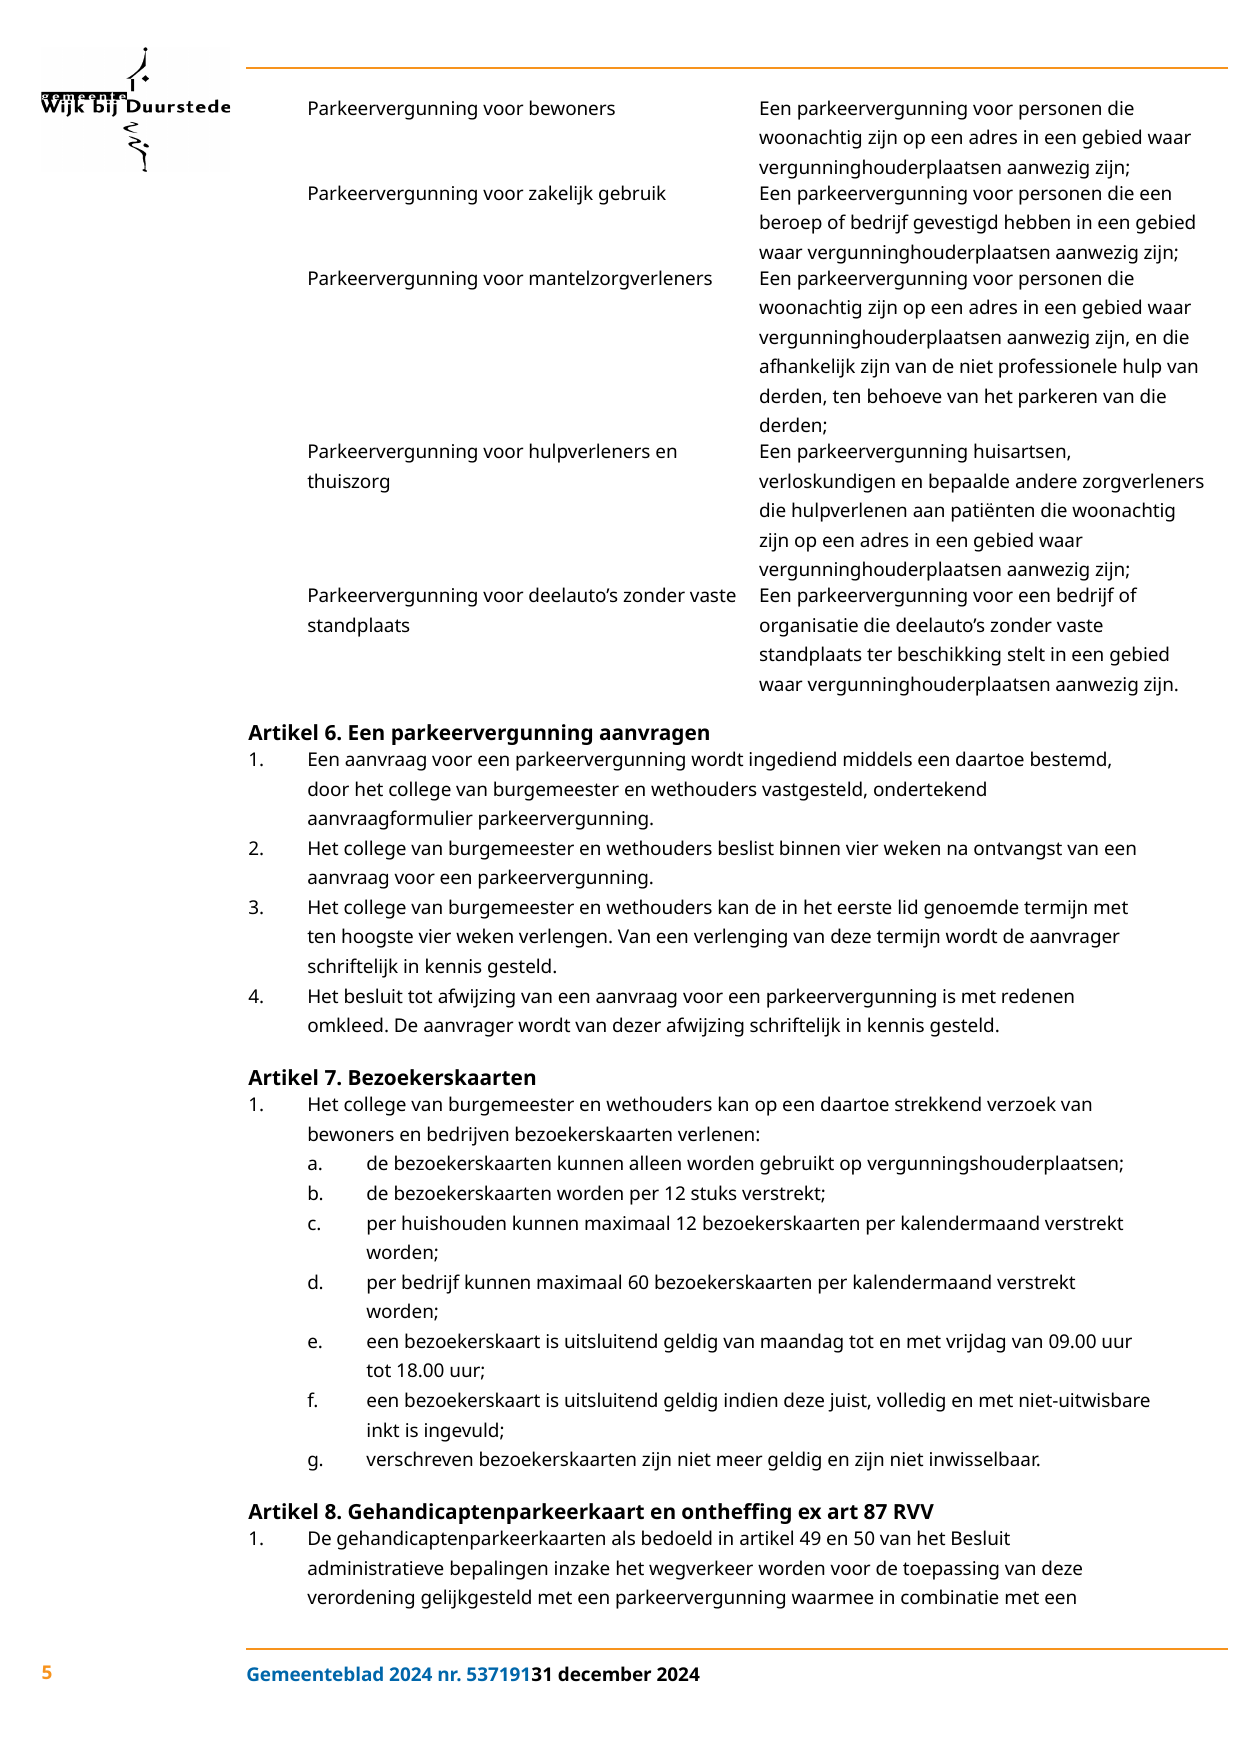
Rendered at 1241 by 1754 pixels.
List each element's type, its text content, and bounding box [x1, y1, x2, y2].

list de bezoekerskaarten worden per 12 stuks verstrekt; [307, 1180, 1152, 1206]
table_cell Een parkeervergunning voor personen die woonachtig zijn op een adres in een gebied waar vergunninghouderplaatsen aanwezig zijn, en die afhankelijk zijn van de niet professionele hulp van derden, ten behoeve van het parkeren van die derden; [759, 265, 1211, 438]
list per huishouden kunnen maximaal 12 bezoekerskaarten per kalendermaand verstrekt worden; [307, 1210, 1152, 1265]
table_cell Een parkeervergunning voor een bedrijf of organisatie die deelauto’s zonder vaste standplaats ter beschikking stelt in een gebied waar vergunninghouderplaatsen aanwezig zijn. [759, 583, 1211, 697]
list per bedrijf kunnen maximaal 60 bezoekerskaarten per kalendermaand verstrekt worden; [307, 1269, 1152, 1324]
list verschreven bezoekerskaarten zijn niet meer geldig en zijn niet inwisselbaar. [307, 1446, 1152, 1472]
text Artikel 7. Bezoekerskaarten [248, 1063, 1152, 1091]
list Een aanvraag voor een parkeervergunning wordt ingediend middels een daartoe bestemd, door het college van burgemeester en wethouders vastgesteld, ondertekend aanvraagformulier parkeervergunning. [248, 746, 1152, 831]
list een bezoekerskaart is uitsluitend geldig van maandag tot en met vrijdag van 09.00 uur tot 18.00 uur; [307, 1328, 1152, 1383]
table_header Een parkeervergunning voor personen die woonachtig zijn op een adres in een gebied waar vergunninghouderplaatsen aanwezig zijn; [759, 95, 1211, 180]
table_cell Parkeervergunning voor mantelzorgverleners [307, 265, 759, 438]
list De gehandicaptenparkeerkaarten als bedoeld in artikel 49 en 50 van het Besluit administratieve bepalingen inzake het wegverkeer worden voor de toepassing van deze verordening gelijkgesteld met een parkeervergunning waarmee in combinatie met een [248, 1525, 1152, 1610]
list Het college van burgemeester en wethouders beslist binnen vier weken na ontvangst van een aanvraag voor een parkeervergunning. [248, 835, 1152, 890]
table_cell Een parkeervergunning huisartsen, verloskundigen en bepaalde andere zorgverleners die hulpverlenen aan patiënten die woonachtig zijn op een adres in een gebied waar vergunninghouderplaatsen aanwezig zijn; [759, 438, 1211, 582]
table_header Parkeervergunning voor bewoners [307, 95, 759, 180]
text Artikel 8. Gehandicaptenparkeerkaart en ontheffing ex art 87 RVV [248, 1497, 1152, 1525]
table_cell Parkeervergunning voor zakelijk gebruik [307, 180, 759, 265]
table_cell Parkeervergunning voor deelauto’s zonder vaste standplaats [307, 583, 759, 697]
list Het college van burgemeester en wethouders kan de in het eerste lid genoemde termijn met ten hoogste vier weken verlengen. Van een verlenging van deze termijn wordt de aanvrager schriftelijk in kennis gesteld. [248, 894, 1152, 979]
list een bezoekerskaart is uitsluitend geldig indien deze juist, volledig en met niet-uitwisbare inkt is ingevuld; [307, 1387, 1152, 1442]
list Het besluit tot afwijzing van een aanvraag voor een parkeervergunning is met redenen omkleed. De aanvrager wordt van dezer afwijzing schriftelijk in kennis gesteld. [248, 983, 1152, 1038]
picture [41, 47, 231, 172]
table_cell Een parkeervergunning voor personen die een beroep of bedrijf gevestigd hebben in een gebied waar vergunninghouderplaatsen aanwezig zijn; [759, 180, 1211, 265]
text Artikel 6. Een parkeervergunning aanvragen [248, 718, 1152, 746]
list de bezoekerskaarten kunnen alleen worden gebruikt op vergunningshouderplaatsen; [307, 1151, 1152, 1176]
list Het college van burgemeester en wethouders kan op een daartoe strekkend verzoek van bewoners en bedrijven bezoekerskaarten verlenen: [248, 1091, 1152, 1147]
table_cell Parkeervergunning voor hulpverleners en thuiszorg [307, 438, 759, 582]
